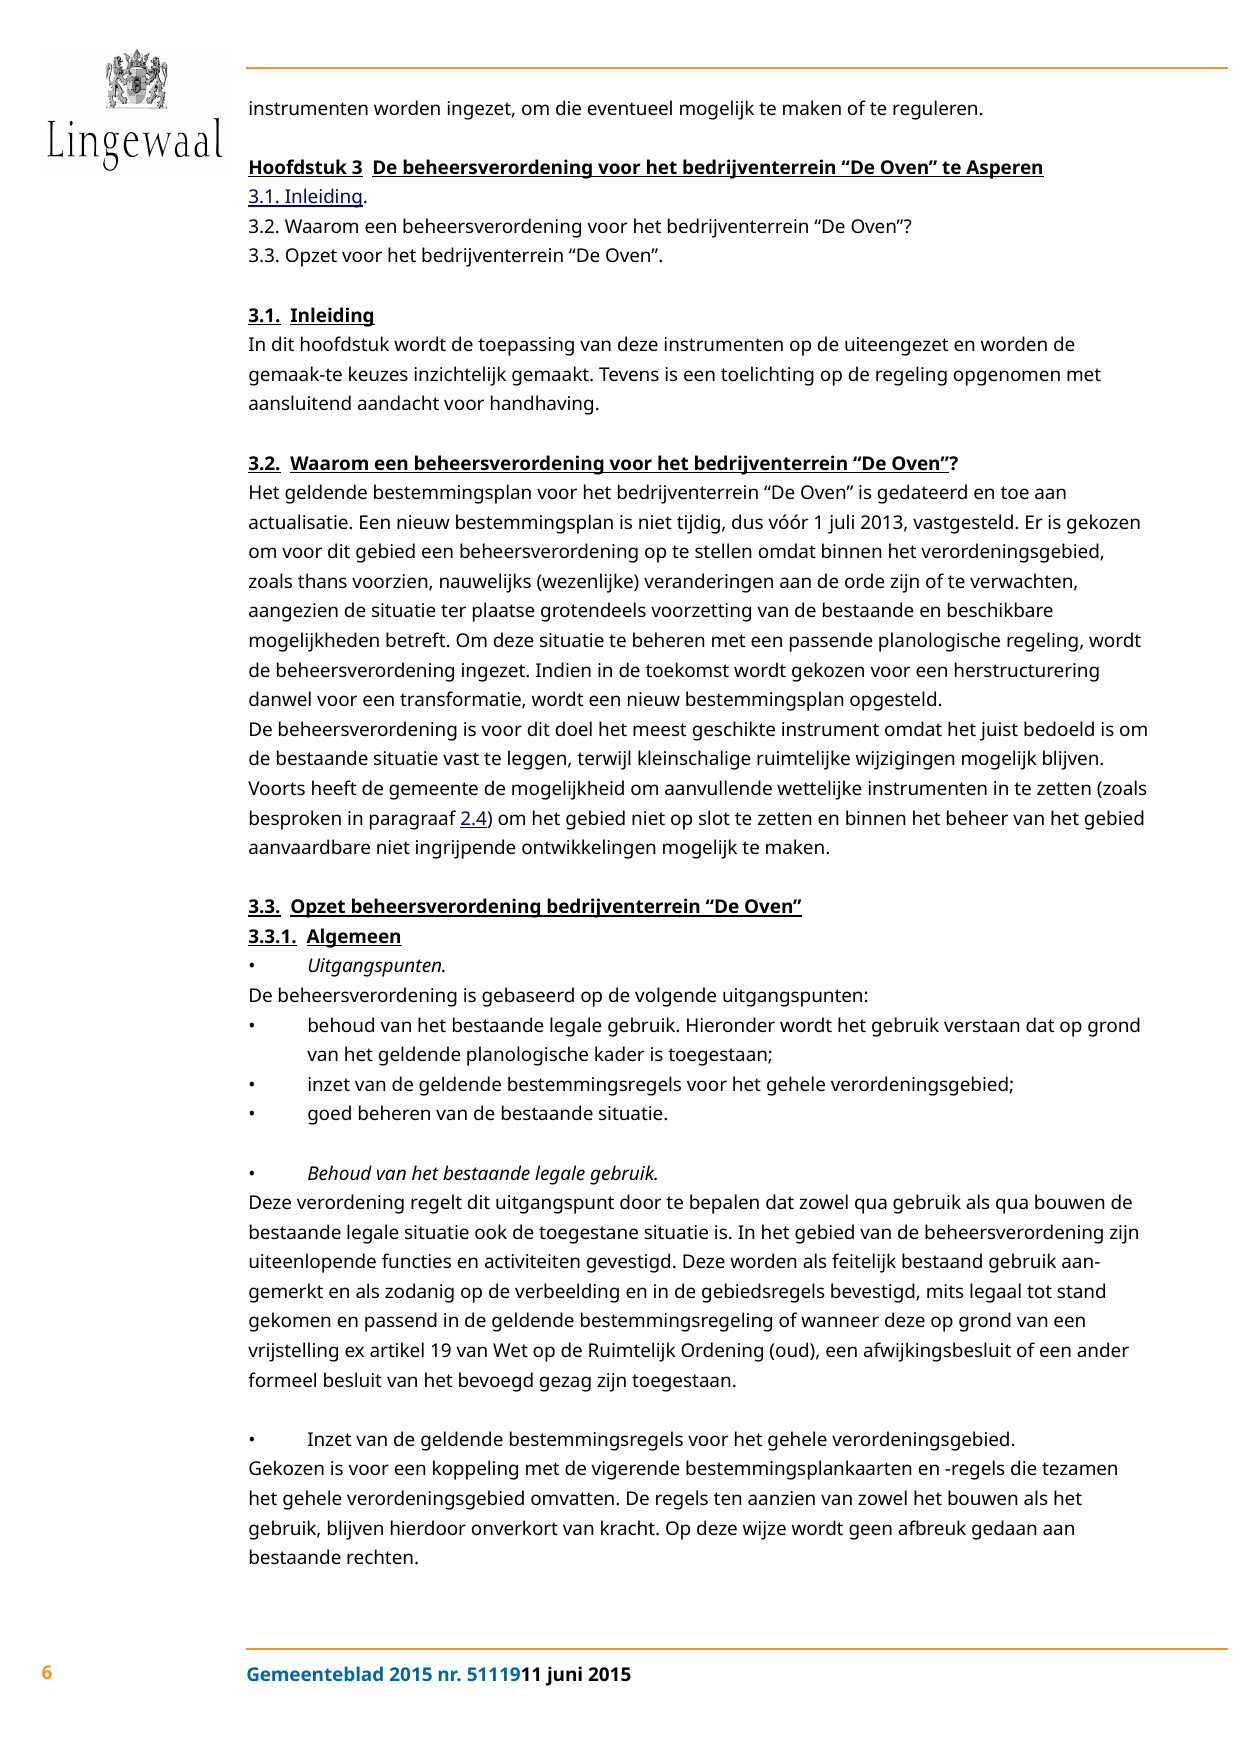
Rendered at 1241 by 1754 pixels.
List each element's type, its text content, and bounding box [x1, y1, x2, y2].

text Hoofdstuk 3 De beheersverordening voor het bedrijventerrein “De Oven” te Asperen [248, 154, 1152, 180]
text 3.3. Opzet beheersverordening bedrijventerrein “De Oven” [248, 893, 1152, 919]
text 3.3. Opzet voor het bedrijventerrein “De Oven”. [248, 243, 1152, 268]
text 3.3.1. Algemeen [248, 923, 1152, 949]
text 3.2. Waarom een beheersverordening voor het bedrijventerrein “De Oven”? [248, 213, 1152, 239]
text De beheersverordening is voor dit doel het meest geschikte instrument omdat het juist bedoeld is om de bestaande situatie vast te leggen, terwijl kleinschalige ruimtelijke wijzigingen mogelijk blijven. Voorts heeft de gemeente de mogelijkheid om aanvullende wettelijke instrumenten in te zetten (zoals besproken in paragraaf 2.4) om het gebied niet op slot te zetten en binnen het beheer van het gebied aanvaardbare niet ingrijpende ontwikkelingen mogelijk te maken. [248, 716, 1152, 860]
list Uitgangspunten. [248, 953, 1152, 978]
list Behoud van het bestaande legale gebruik. [248, 1160, 1152, 1186]
list goed beheren van de bestaande situatie. [248, 1101, 1152, 1126]
list inzet van de geldende bestemmingsregels voor het gehele verordeningsgebied; [248, 1071, 1152, 1097]
text 3.2. Waarom een beheersverordening voor het bedrijventerrein “De Oven”? [248, 450, 1152, 476]
list behoud van het bestaande legale gebruik. Hieronder wordt het gebruik verstaan dat op grond van het geldende planologische kader is toegestaan; [248, 1012, 1152, 1067]
text De beheersverordening is gebaseerd op de volgende uitgangspunten: [248, 982, 1152, 1008]
text In dit hoofdstuk wordt de toepassing van deze instrumenten op de uiteengezet en worden de gemaak-te keuzes inzichtelijk gemaakt. Tevens is een toelichting op de regeling opgenomen met aansluitend aandacht voor handhaving. [248, 331, 1152, 416]
list Inzet van de geldende bestemmingsregels voor het gehele verordeningsgebied. [248, 1426, 1152, 1452]
picture [41, 47, 231, 172]
text Het geldende bestemmingsplan voor het bedrijventerrein “De Oven” is gedateerd en toe aan actualisatie. Een nieuw bestemmingsplan is niet tijdig, dus vóór 1 juli 2013, vastgesteld. Er is gekozen om voor dit gebied een beheersverordening op te stellen omdat binnen het verordeningsgebied, zoals thans voorzien, nauwelijks (wezenlijke) veranderingen aan de orde zijn of te verwachten, aangezien de situatie ter plaatse grotendeels voorzetting van de bestaande en beschikbare mogelijkheden betreft. Om deze situatie te beheren met een passende planologische regeling, wordt de beheersverordening ingezet. Indien in de toekomst wordt gekozen voor een herstructurering danwel voor een transformatie, wordt een nieuw bestemmingsplan opgesteld. [248, 479, 1152, 712]
text Deze verordening regelt dit uitgangspunt door te bepalen dat zowel qua gebruik als qua bouwen de bestaande legale situatie ook de toegestane situatie is. In het gebied van de beheersverordening zijn uiteenlopende functies en activiteiten gevestigd. Deze worden als feitelijk bestaand gebruik aan-gemerkt en als zodanig op de verbeelding en in de gebiedsregels bevestigd, mits legaal tot stand gekomen en passend in de geldende bestemmingsregeling of wanneer deze op grond van een vrijstelling ex artikel 19 van Wet op de Ruimtelijk Ordening (oud), een afwijkingsbesluit of een ander formeel besluit van het bevoegd gezag zijn toegestaan. [248, 1189, 1152, 1393]
text Gekozen is voor een koppeling met de vigerende bestemmingsplankaarten en -regels die tezamen het gehele verordeningsgebied omvatten. De regels ten aanzien van zowel het bouwen als het gebruik, blijven hierdoor onverkort van kracht. Op deze wijze wordt geen afbreuk gedaan aan bestaande rechten. [248, 1456, 1152, 1570]
text 3.1. Inleiding. [248, 183, 1152, 209]
text 3.1. Inleiding [248, 302, 1152, 328]
text instrumenten worden ingezet, om die eventueel mogelijk te maken of te reguleren. [248, 95, 1152, 121]
